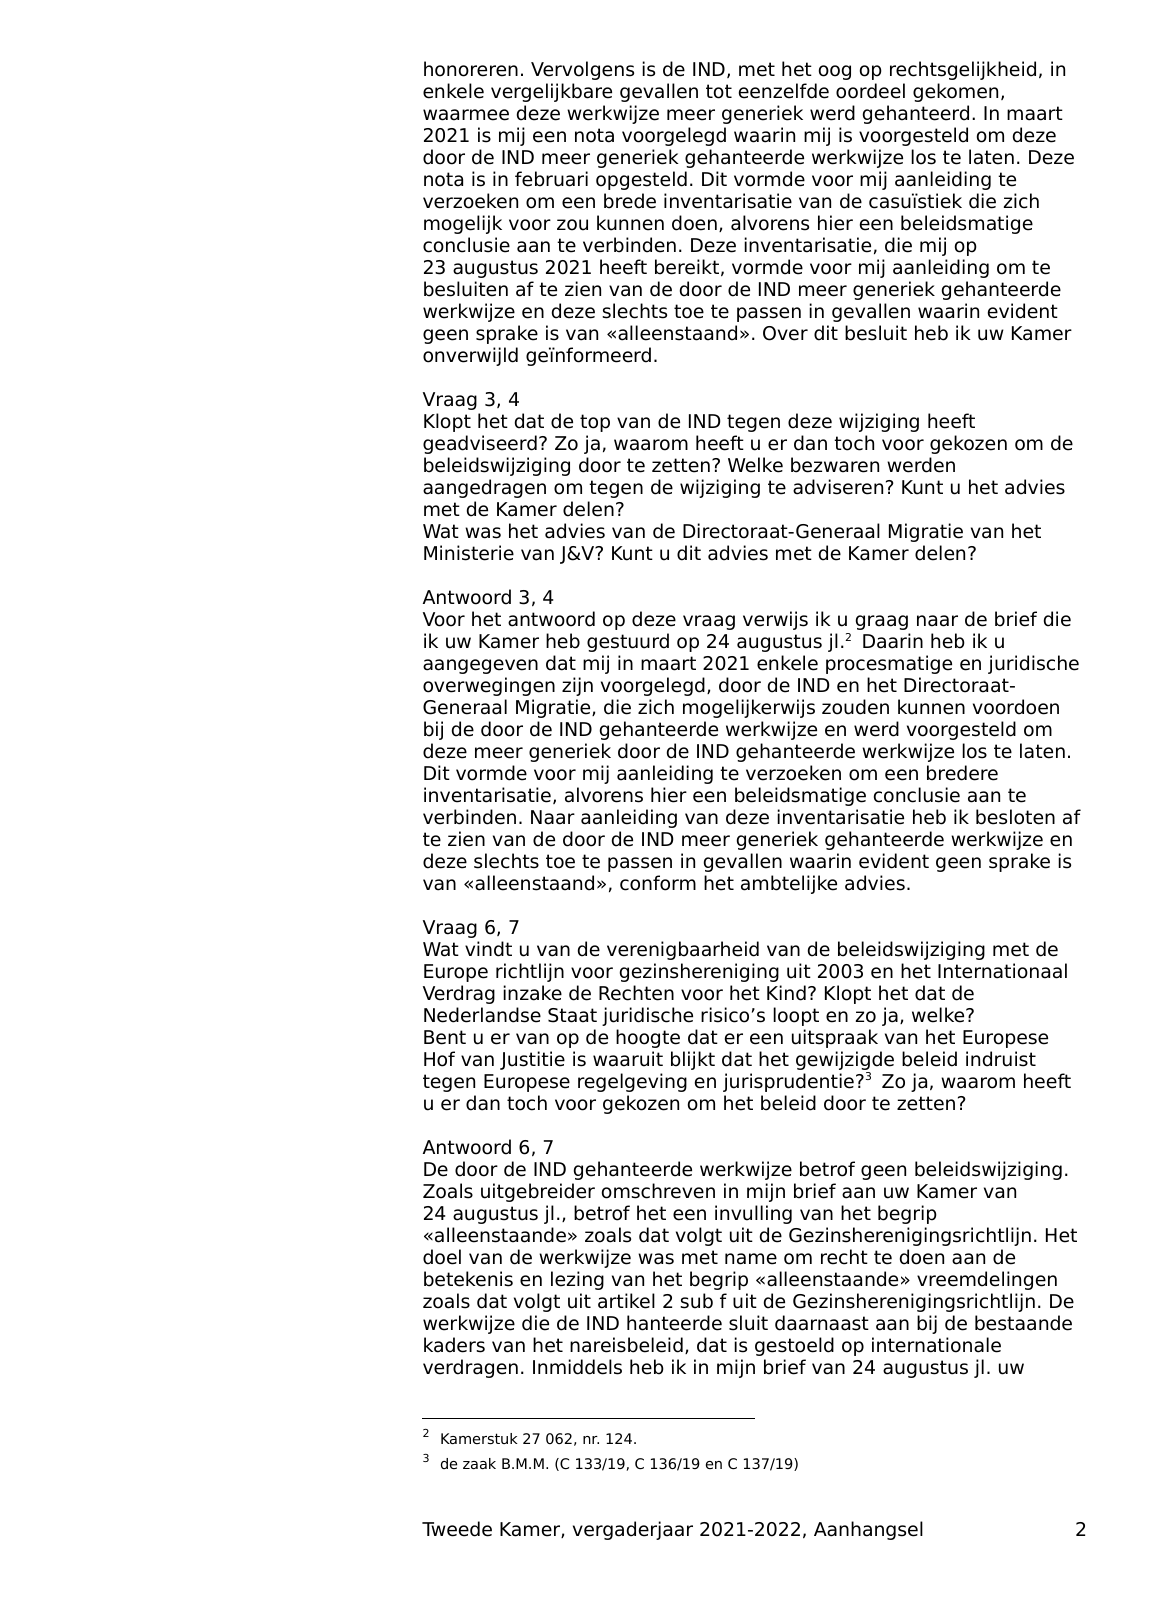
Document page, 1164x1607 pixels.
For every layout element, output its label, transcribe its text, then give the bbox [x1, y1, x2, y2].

text Klopt het dat de top van de IND tegen deze wijziging heeft geadviseerd? Zo ja, waarom heeft u er dan toch voor gekozen om de beleidswijziging door te zetten? Welke bezwaren werden aangedragen om tegen de wijziging te adviseren? Kunt u het advies met de Kamer delen? [422, 411, 1087, 521]
text Vraag 3, 4 [422, 389, 1087, 411]
text Wat vindt u van de verenigbaarheid van de beleidswijziging met de Europe richtlijn voor gezinshereniging uit 2003 en het Internationaal Verdrag inzake de Rechten voor het Kind? Klopt het dat de Nederlandse Staat juridische risico’s loopt en zo ja, welke? [422, 939, 1087, 1027]
text Wat was het advies van de Directoraat-Generaal Migratie van het Ministerie van J&V? Kunt u dit advies met de Kamer delen? [422, 521, 1087, 565]
text Kamerstuk 27 062, nr. 124. [422, 1427, 1087, 1449]
text Antwoord 3, 4 [422, 587, 1087, 609]
text Vraag 6, 7 [422, 917, 1087, 939]
text Bent u er van op de hoogte dat er een uitspraak van het Europese Hof van Justitie is waaruit blijkt dat het gewijzigde beleid indruist tegen Europese regelgeving en jurisprudentie? Zo ja, waarom heeft u er dan toch voor gekozen om het beleid door te zetten? [422, 1027, 1087, 1115]
text De door de IND gehanteerde werkwijze betrof geen beleidswijziging. Zoals uitgebreider omschreven in mijn brief aan uw Kamer van 24 augustus jl., betrof het een invulling van het begrip «alleenstaande» zoals dat volgt uit de Gezinsherenigingsrichtlijn. Het doel van de werkwijze was met name om recht te doen aan de betekenis en lezing van het begrip «alleenstaande» vreemdelingen zoals dat volgt uit artikel 2 sub f uit de Gezinsherenigingsrichtlijn. De werkwijze die de IND hanteerde sluit daarnaast aan bij de bestaande kaders van het nareisbeleid, dat is gestoeld op internationale verdragen. Inmiddels heb ik in mijn brief van 24 augustus jl. uw [422, 1159, 1087, 1379]
text honoreren. Vervolgens is de IND, met het oog op rechtsgelijkheid, in enkele vergelijkbare gevallen tot eenzelfde oordeel gekomen, waarmee deze werkwijze meer generiek werd gehanteerd. In maart 2021 is mij een nota voorgelegd waarin mij is voorgesteld om deze door de IND meer generiek gehanteerde werkwijze los te laten. Deze nota is in februari opgesteld. Dit vormde voor mij aanleiding te verzoeken om een brede inventarisatie van de casuïstiek die zich mogelijk voor zou kunnen doen, alvorens hier een beleidsmatige conclusie aan te verbinden. Deze inventarisatie, die mij op 23 augustus 2021 heeft bereikt, vormde voor mij aanleiding om te besluiten af te zien van de door de IND meer generiek gehanteerde werkwijze en deze slechts toe te passen in gevallen waarin evident geen sprake is van «alleenstaand». Over dit besluit heb ik uw Kamer onverwijld geïnformeerd. [422, 59, 1087, 367]
text Voor het antwoord op deze vraag verwijs ik u graag naar de brief die ik uw Kamer heb gestuurd op 24 augustus jl. Daarin heb ik u aangegeven dat mij in maart 2021 enkele procesmatige en juridische overwegingen zijn voorgelegd, door de IND en het Directoraat-Generaal Migratie, die zich mogelijkerwijs zouden kunnen voordoen bij de door de IND gehanteerde werkwijze en werd voorgesteld om deze meer generiek door de IND gehanteerde werkwijze los te laten. Dit vormde voor mij aanleiding te verzoeken om een bredere inventarisatie, alvorens hier een beleidsmatige conclusie aan te verbinden. Naar aanleiding van deze inventarisatie heb ik besloten af te zien van de door de IND meer generiek gehanteerde werkwijze en deze slechts toe te passen in gevallen waarin evident geen sprake is van «alleenstaand», conform het ambtelijke advies. [422, 609, 1087, 895]
text de zaak B.M.M. (C 133/19, C 136/19 en C 137/19) [422, 1452, 1087, 1474]
text Antwoord 6, 7 [422, 1137, 1087, 1159]
